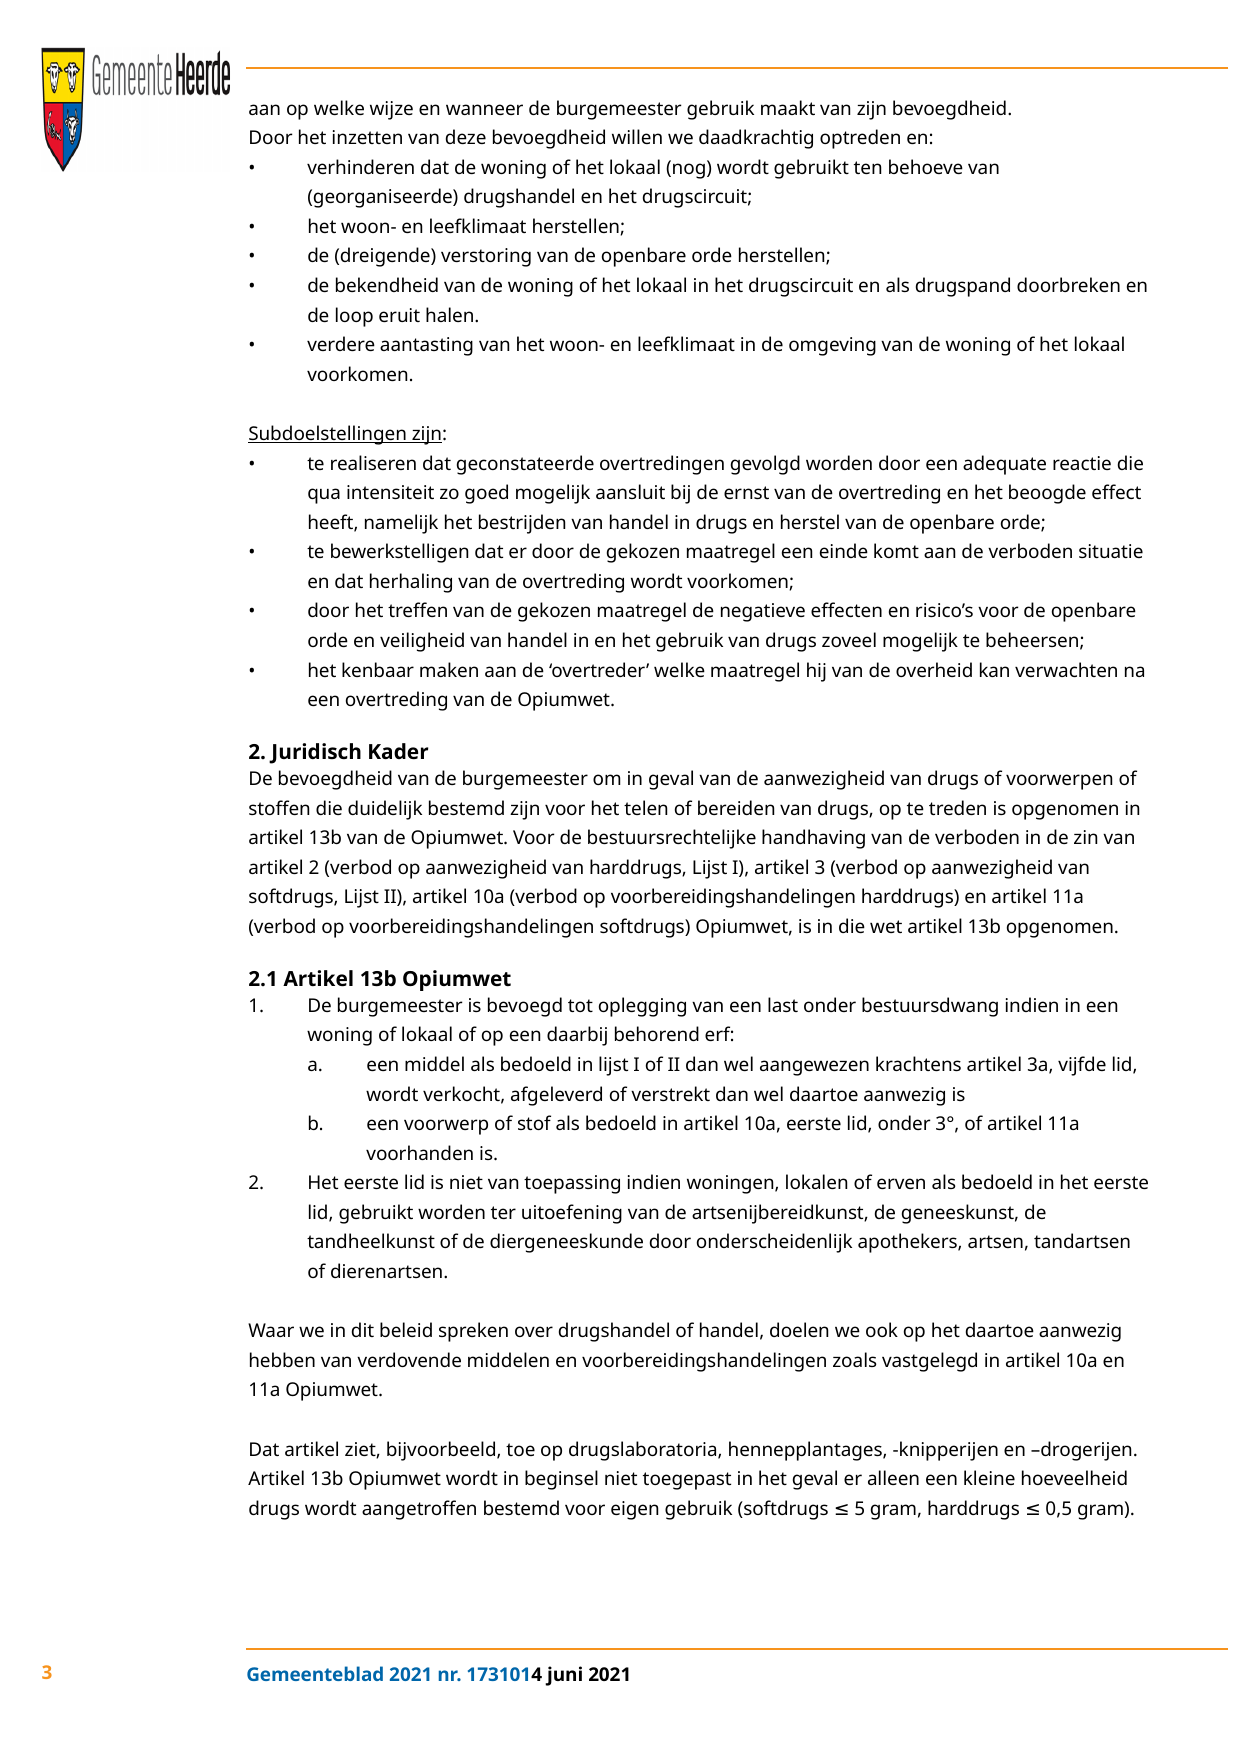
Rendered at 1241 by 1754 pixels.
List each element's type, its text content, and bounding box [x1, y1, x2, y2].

list de (dreigende) verstoring van de openbare orde herstellen; [248, 243, 1152, 268]
list door het treffen van de gekozen maatregel de negatieve effecten en risico’s voor de openbare orde en veiligheid van handel in en het gebruik van drugs zoveel mogelijk te beheersen; [248, 598, 1152, 653]
list verhinderen dat de woning of het lokaal (nog) wordt gebruikt ten behoeve van (georganiseerde) drugshandel en het drugscircuit; [248, 154, 1152, 209]
list verdere aantasting van het woon- en leefklimaat in de omgeving van de woning of het lokaal voorkomen. [248, 331, 1152, 387]
picture [41, 47, 231, 172]
list een voorwerp of stof als bedoeld in artikel 10a, eerste lid, onder 3°, of artikel 11a voorhanden is. [307, 1110, 1152, 1166]
text Dat artikel ziet, bijvoorbeeld, toe op drugslaboratoria, hennepplantages, -knipperijen en –drogerijen. Artikel 13b Opiumwet wordt in beginsel niet toegepast in het geval er alleen een kleine hoeveelheid drugs wordt aangetroffen bestemd voor eigen gebruik (softdrugs ≤ 5 gram, harddrugs ≤ 0,5 gram). [248, 1436, 1152, 1521]
text aan op welke wijze en wanneer de burgemeester gebruik maakt van zijn bevoegdheid. [248, 95, 1152, 121]
list Het eerste lid is niet van toepassing indien woningen, lokalen of erven als bedoeld in het eerste lid, gebruikt worden ter uitoefening van de artsenijbereidkunst, de geneeskunst, de tandheelkunst of de diergeneeskunde door onderscheidenlijk apothekers, artsen, tandartsen of dierenartsen. [248, 1169, 1152, 1284]
list het woon- en leefklimaat herstellen; [248, 213, 1152, 239]
list de bekendheid van de woning of het lokaal in het drugscircuit en als drugspand doorbreken en de loop eruit halen. [248, 272, 1152, 328]
text De bevoegdheid van de burgemeester om in geval van de aanwezigheid van drugs of voorwerpen of stoffen die duidelijk bestemd zijn voor het telen of bereiden van drugs, op te treden is opgenomen in artikel 13b van de Opiumwet. Voor de bestuursrechtelijke handhaving van de verboden in de zin van artikel 2 (verbod op aanwezigheid van harddrugs, Lijst I), artikel 3 (verbod op aanwezigheid van softdrugs, Lijst II), artikel 10a (verbod op voorbereidingshandelingen harddrugs) en artikel 11a (verbod op voorbereidingshandelingen softdrugs) Opiumwet, is in die wet artikel 13b opgenomen. [248, 765, 1152, 939]
text Subdoelstellingen zijn: [248, 420, 1152, 446]
list De burgemeester is bevoegd tot oplegging van een last onder bestuursdwang indien in een woning of lokaal of op een daarbij behorend erf: [248, 992, 1152, 1047]
list te bewerkstelligen dat er door de gekozen maatregel een einde komt aan de verboden situatie en dat herhaling van de overtreding wordt voorkomen; [248, 538, 1152, 594]
text Waar we in dit beleid spreken over drugshandel of handel, doelen we ook op het daartoe aanwezig hebben van verdovende middelen en voorbereidingshandelingen zoals vastgelegd in artikel 10a en 11a Opiumwet. [248, 1317, 1152, 1402]
list het kenbaar maken aan de ‘overtreder’ welke maatregel hij van de overheid kan verwachten na een overtreding van de Opiumwet. [248, 657, 1152, 712]
list een middel als bedoeld in lijst I of II dan wel aangewezen krachtens artikel 3a, vijfde lid, wordt verkocht, afgeleverd of verstrekt dan wel daartoe aanwezig is [307, 1051, 1152, 1107]
text 2. Juridisch Kader [248, 737, 1152, 765]
list te realiseren dat geconstateerde overtredingen gevolgd worden door een adequate reactie die qua intensiteit zo goed mogelijk aansluit bij de ernst van de overtreding en het beoogde effect heeft, namelijk het bestrijden van handel in drugs en herstel van de openbare orde; [248, 450, 1152, 535]
text 2.1 Artikel 13b Opiumwet [248, 964, 1152, 992]
text Door het inzetten van deze bevoegdheid willen we daadkrachtig optreden en: [248, 124, 1152, 150]
